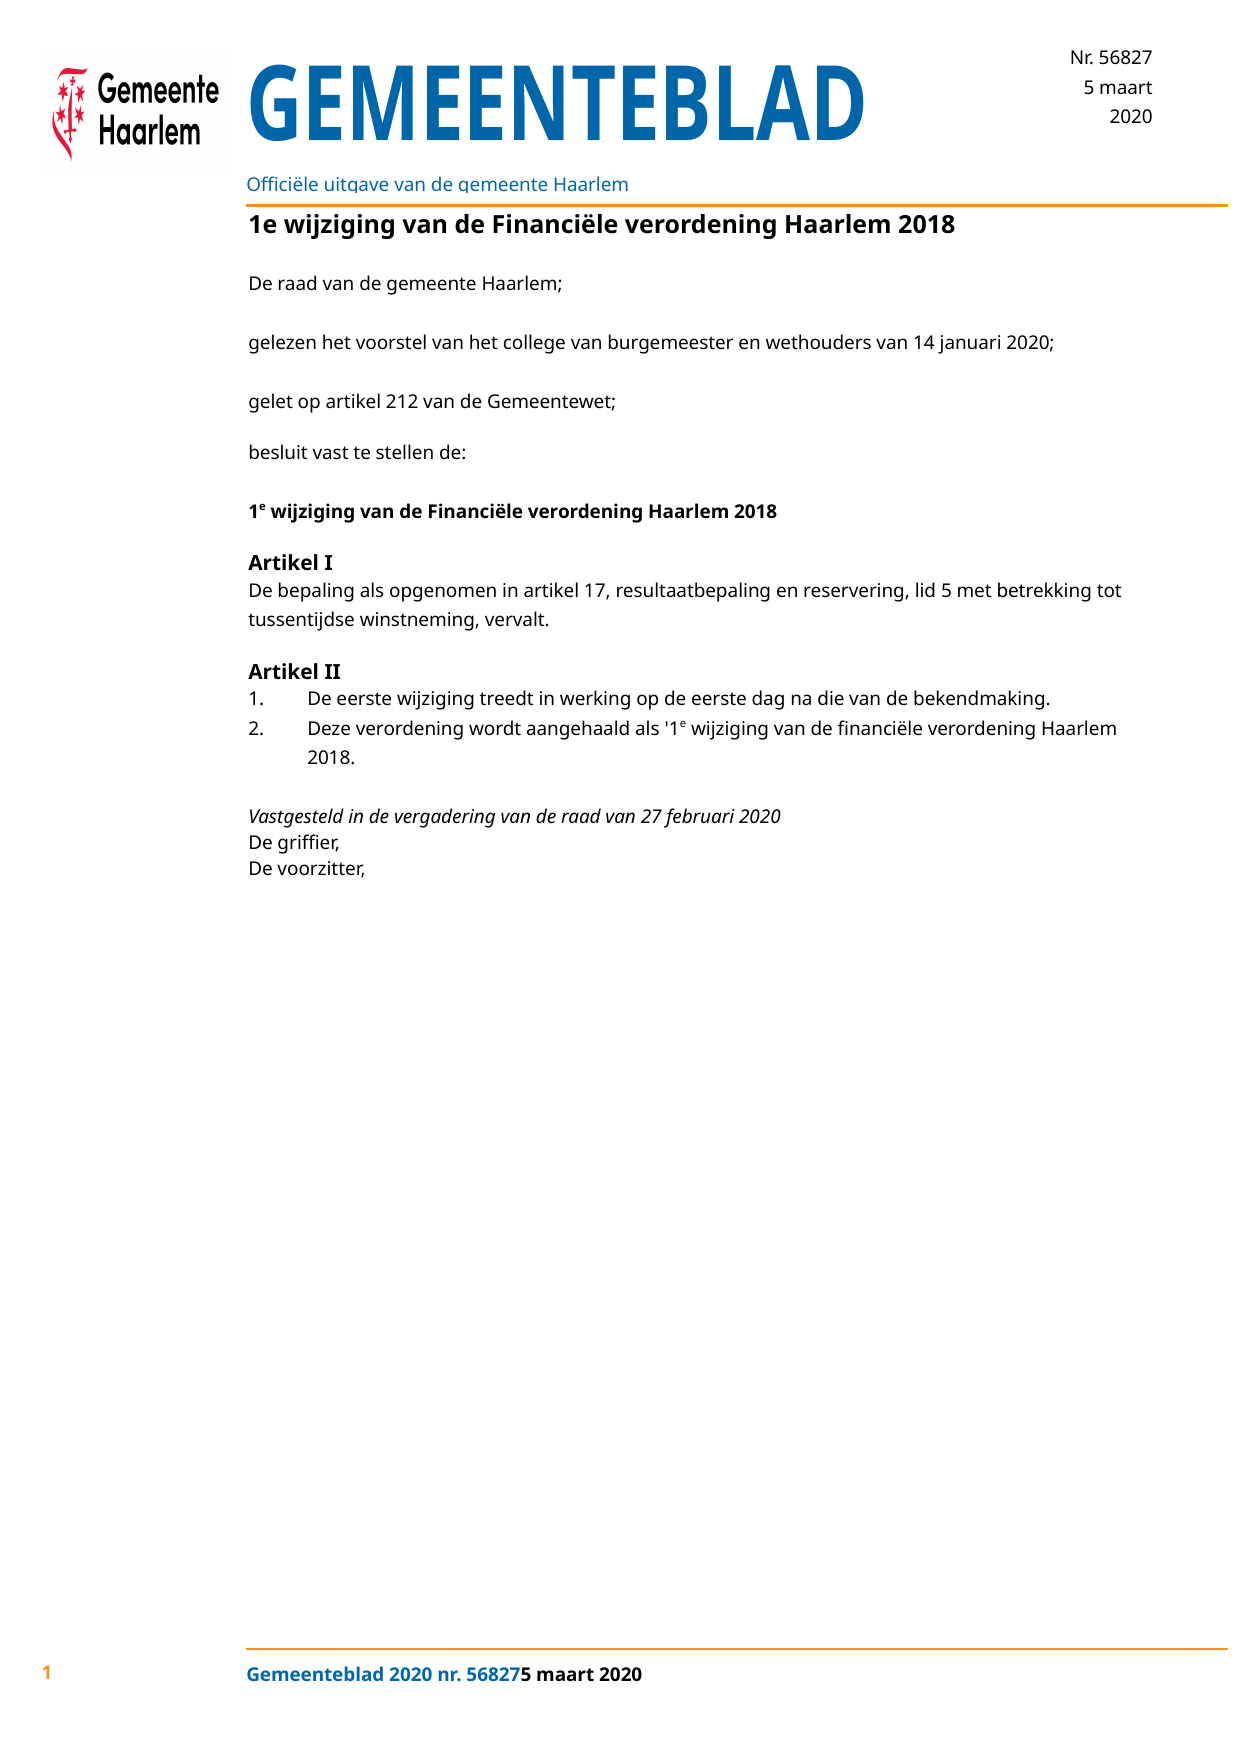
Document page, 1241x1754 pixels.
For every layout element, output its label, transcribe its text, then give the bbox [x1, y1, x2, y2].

text 1e wijziging van de Financiële verordening Haarlem 2018 [248, 498, 1152, 524]
text Artikel II [248, 657, 1152, 685]
list De eerste wijziging treedt in werking op de eerste dag na die van de bekendmaking. [248, 685, 1152, 711]
text 1e wijziging van de Financiële verordening Haarlem 2018 [248, 207, 1152, 241]
list Deze verordening wordt aangehaald als '1e wijziging van de financiële verordening Haarlem 2018. [248, 715, 1152, 770]
picture [41, 47, 231, 172]
text Vastgesteld in de vergadering van de raad van 27 februari 2020 [248, 804, 1152, 829]
text De griffier, [248, 829, 1152, 855]
text De raad van de gemeente Haarlem; [248, 270, 1152, 296]
text gelezen het voorstel van het college van burgemeester en wethouders van 14 januari 2020; [248, 329, 1152, 355]
text De bepaling als opgenomen in artikel 17, resultaatbepaling en reservering, lid 5 met betrekking tot tussentijdse winstneming, vervalt. [248, 577, 1152, 632]
text gelet op artikel 212 van de Gemeentewet; [248, 389, 1152, 414]
text De voorzitter, [248, 855, 1152, 881]
text Artikel I [248, 548, 1152, 577]
text besluit vast te stellen de: [248, 439, 1152, 465]
